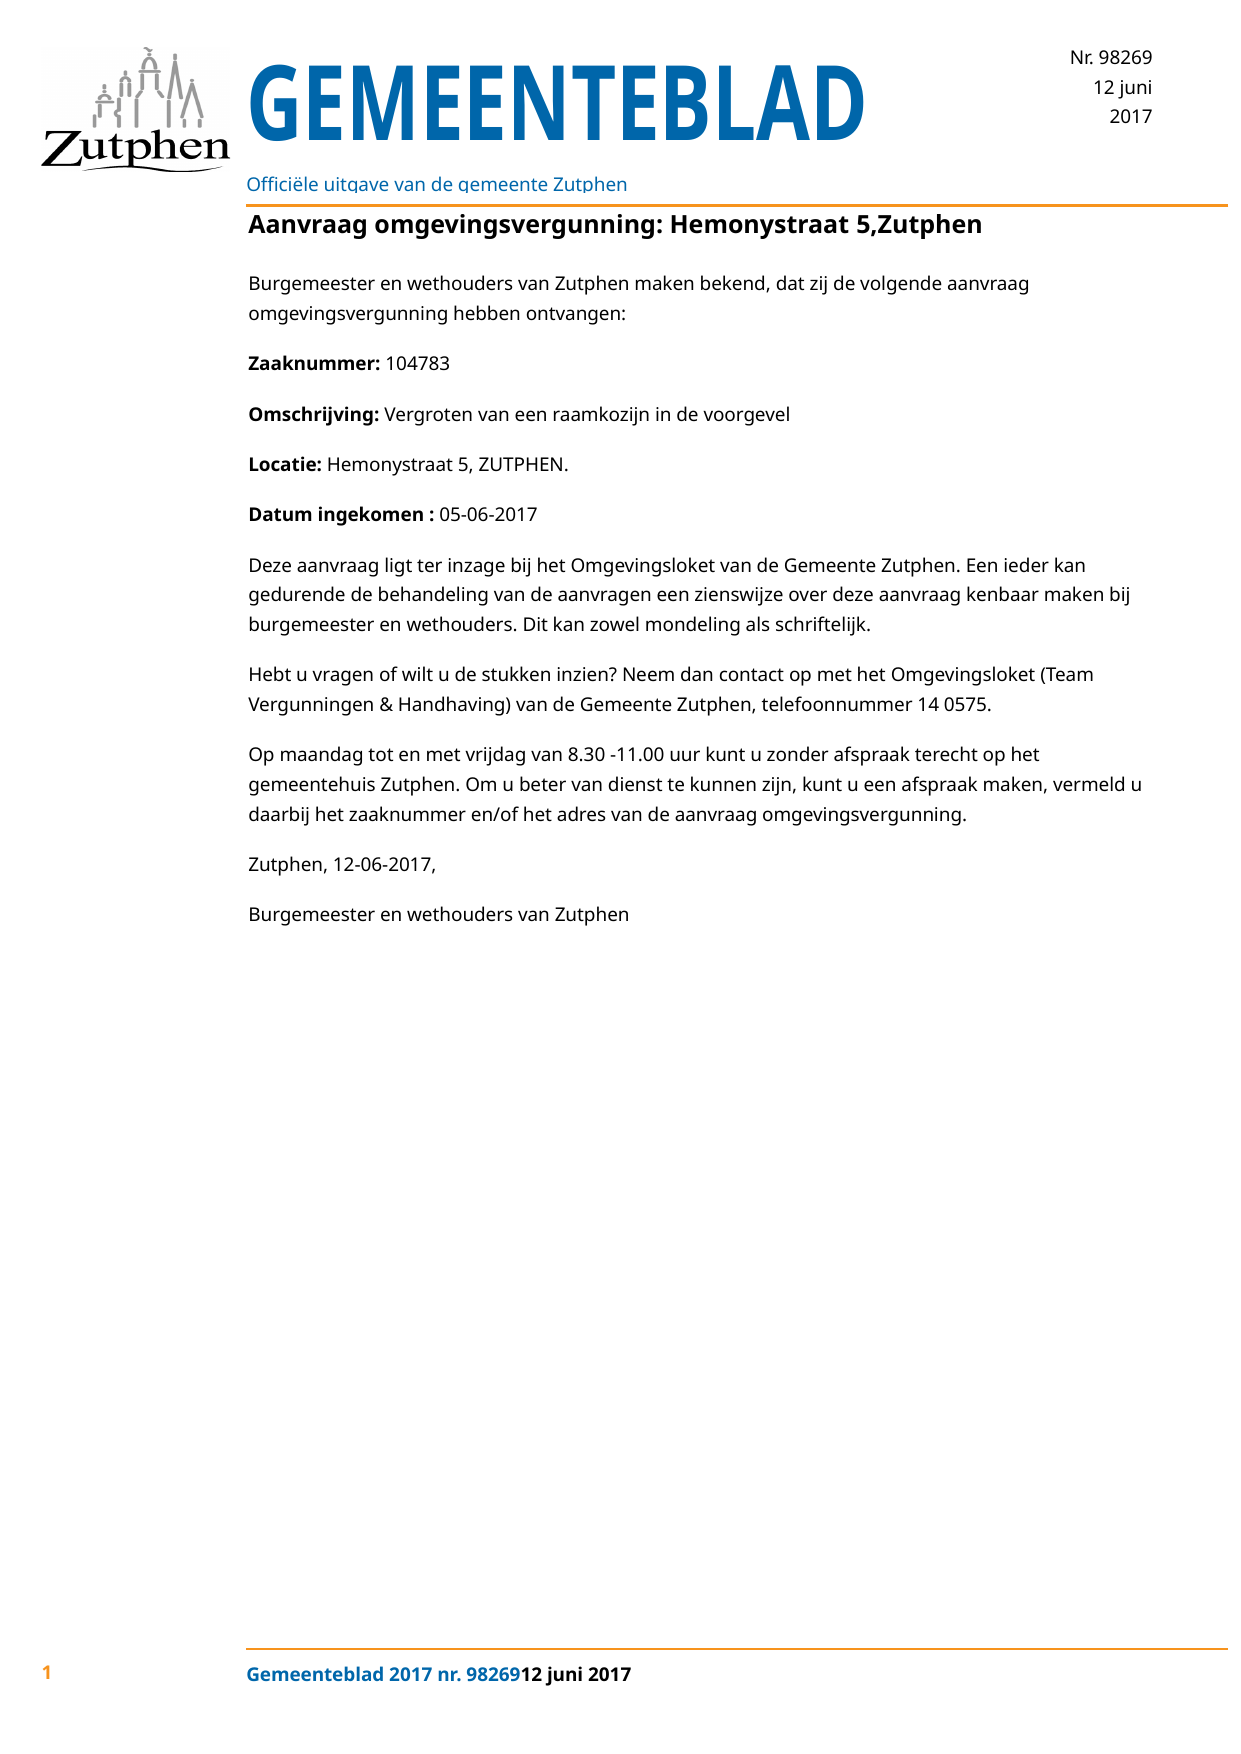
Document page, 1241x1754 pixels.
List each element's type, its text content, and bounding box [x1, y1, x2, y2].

text Burgemeester en wethouders van Zutphen [248, 902, 1152, 927]
text Aanvraag omgevingsvergunning: Hemonystraat 5,Zutphen [248, 207, 1152, 241]
text Burgemeester en wethouders van Zutphen maken bekend, dat zij de volgende aanvraag omgevingsvergunning hebben ontvangen: [248, 270, 1152, 326]
text Zutphen, 12-06-2017, [248, 851, 1152, 877]
text Datum ingekomen : 05-06-2017 [248, 502, 1152, 527]
text Omschrijving: Vergroten van een raamkozijn in de voorgevel [248, 401, 1152, 426]
text Locatie: Hemonystraat 5, ZUTPHEN. [248, 451, 1152, 477]
text Op maandag tot en met vrijdag van 8.30 -11.00 uur kunt u zonder afspraak terecht op het gemeentehuis Zutphen. Om u beter van dienst te kunnen zijn, kunt u een afspraak maken, vermeld u daarbij het zaaknummer en/of het adres van de aanvraag omgevingsvergunning. [248, 742, 1152, 826]
text Zaaknummer: 104783 [248, 350, 1152, 376]
text Deze aanvraag ligt ter inzage bij het Omgevingsloket van de Gemeente Zutphen. Een ieder kan gedurende de behandeling van de aanvragen een zienswijze over deze aanvraag kenbaar maken bij burgemeester en wethouders. Dit kan zowel mondeling als schriftelijk. [248, 552, 1152, 637]
picture [41, 47, 231, 172]
text Hebt u vragen of wilt u de stukken inzien? Neem dan contact op met het Omgevingsloket (Team Vergunningen & Handhaving) van de Gemeente Zutphen, telefoonnummer 14 0575. [248, 662, 1152, 717]
